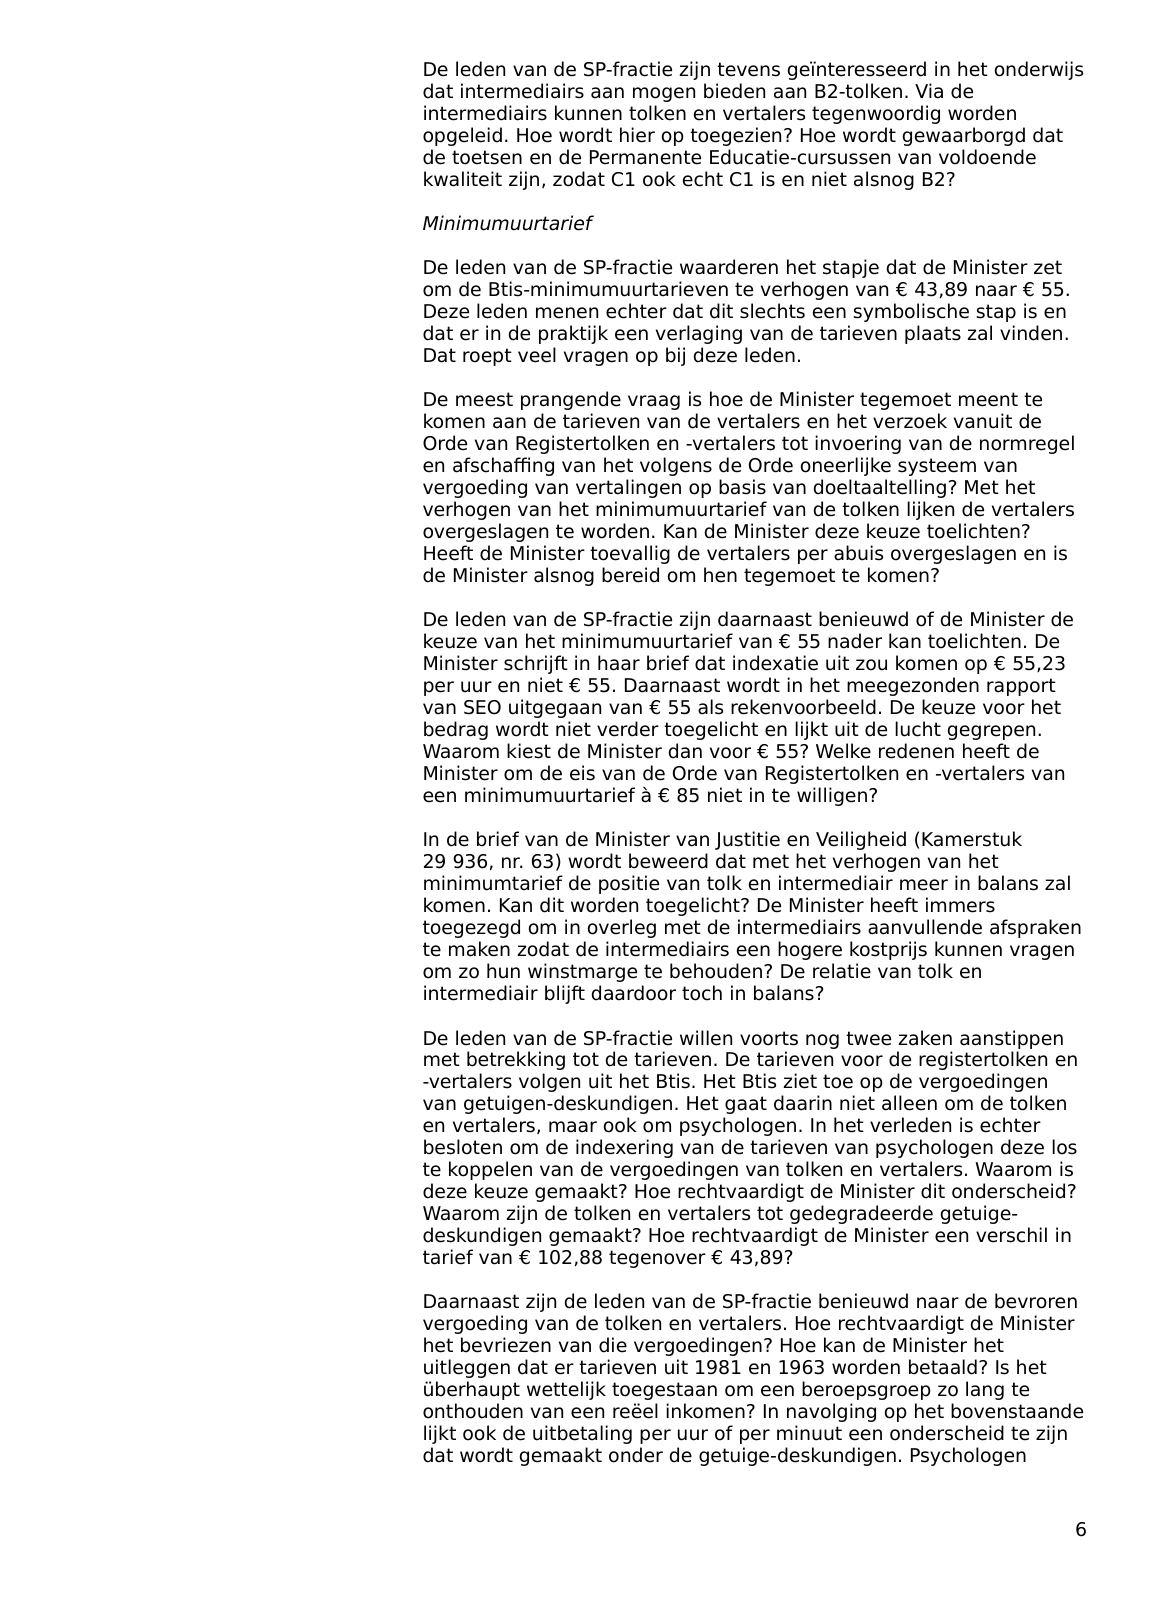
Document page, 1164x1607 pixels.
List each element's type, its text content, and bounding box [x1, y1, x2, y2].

text De leden van de SP-fractie zijn tevens geïnteresseerd in het onderwijs dat intermediairs aan mogen bieden aan B2-tolken. Via de intermediairs kunnen tolken en vertalers tegenwoordig worden opgeleid. Hoe wordt hier op toegezien? Hoe wordt gewaarborgd dat de toetsen en de Permanente Educatie-cursussen van voldoende kwaliteit zijn, zodat C1 ook echt C1 is en niet alsnog B2? [422, 59, 1087, 191]
text Daarnaast zijn de leden van de SP-fractie benieuwd naar de bevroren vergoeding van de tolken en vertalers. Hoe rechtvaardigt de Minister het bevriezen van die vergoedingen? Hoe kan de Minister het uitleggen dat er tarieven uit 1981 en 1963 worden betaald? Is het überhaupt wettelijk toegestaan om een beroepsgroep zo lang te onthouden van een reëel inkomen? In navolging op het bovenstaande lijkt ook de uitbetaling per uur of per minuut een onderscheid te zijn dat wordt gemaakt onder de getuige-deskundigen. Psychologen [422, 1291, 1087, 1467]
text In de brief van de Minister van Justitie en Veiligheid (Kamerstuk 29 936, nr. 63) wordt beweerd dat met het verhogen van het minimumtarief de positie van tolk en intermediair meer in balans zal komen. Kan dit worden toegelicht? De Minister heeft immers toegezegd om in overleg met de intermediairs aanvullende afspraken te maken zodat de intermediairs een hogere kostprijs kunnen vragen om zo hun winstmarge te behouden? De relatie van tolk en intermediair blijft daardoor toch in balans? [422, 829, 1087, 1005]
text De leden van de SP-fractie willen voorts nog twee zaken aanstippen met betrekking tot de tarieven. De tarieven voor de registertolken en -vertalers volgen uit het Btis. Het Btis ziet toe op de vergoedingen van getuigen-deskundigen. Het gaat daarin niet alleen om de tolken en vertalers, maar ook om psychologen. In het verleden is echter besloten om de indexering van de tarieven van psychologen deze los te koppelen van de vergoedingen van tolken en vertalers. Waarom is deze keuze gemaakt? Hoe rechtvaardigt de Minister dit onderscheid? Waarom zijn de tolken en vertalers tot gedegradeerde getuige-deskundigen gemaakt? Hoe rechtvaardigt de Minister een verschil in tarief van € 102,88 tegenover € 43,89? [422, 1027, 1087, 1269]
subtitle Minimumuurtarief [422, 213, 1087, 235]
text De leden van de SP-fractie waarderen het stapje dat de Minister zet om de Btis-minimumuurtarieven te verhogen van € 43,89 naar € 55. Deze leden menen echter dat dit slechts een symbolische stap is en dat er in de praktijk een verlaging van de tarieven plaats zal vinden. Dat roept veel vragen op bij deze leden. [422, 257, 1087, 367]
text De meest prangende vraag is hoe de Minister tegemoet meent te komen aan de tarieven van de vertalers en het verzoek vanuit de Orde van Registertolken en -vertalers tot invoering van de normregel en afschaffing van het volgens de Orde oneerlijke systeem van vergoeding van vertalingen op basis van doeltaaltelling? Met het verhogen van het minimumuurtarief van de tolken lijken de vertalers overgeslagen te worden. Kan de Minister deze keuze toelichten? Heeft de Minister toevallig de vertalers per abuis overgeslagen en is de Minister alsnog bereid om hen tegemoet te komen? [422, 389, 1087, 587]
text De leden van de SP-fractie zijn daarnaast benieuwd of de Minister de keuze van het minimumuurtarief van € 55 nader kan toelichten. De Minister schrijft in haar brief dat indexatie uit zou komen op € 55,23 per uur en niet € 55. Daarnaast wordt in het meegezonden rapport van SEO uitgegaan van € 55 als rekenvoorbeeld. De keuze voor het bedrag wordt niet verder toegelicht en lijkt uit de lucht gegrepen. Waarom kiest de Minister dan voor € 55? Welke redenen heeft de Minister om de eis van de Orde van Registertolken en -vertalers van een minimumuurtarief à € 85 niet in te willigen? [422, 609, 1087, 807]
